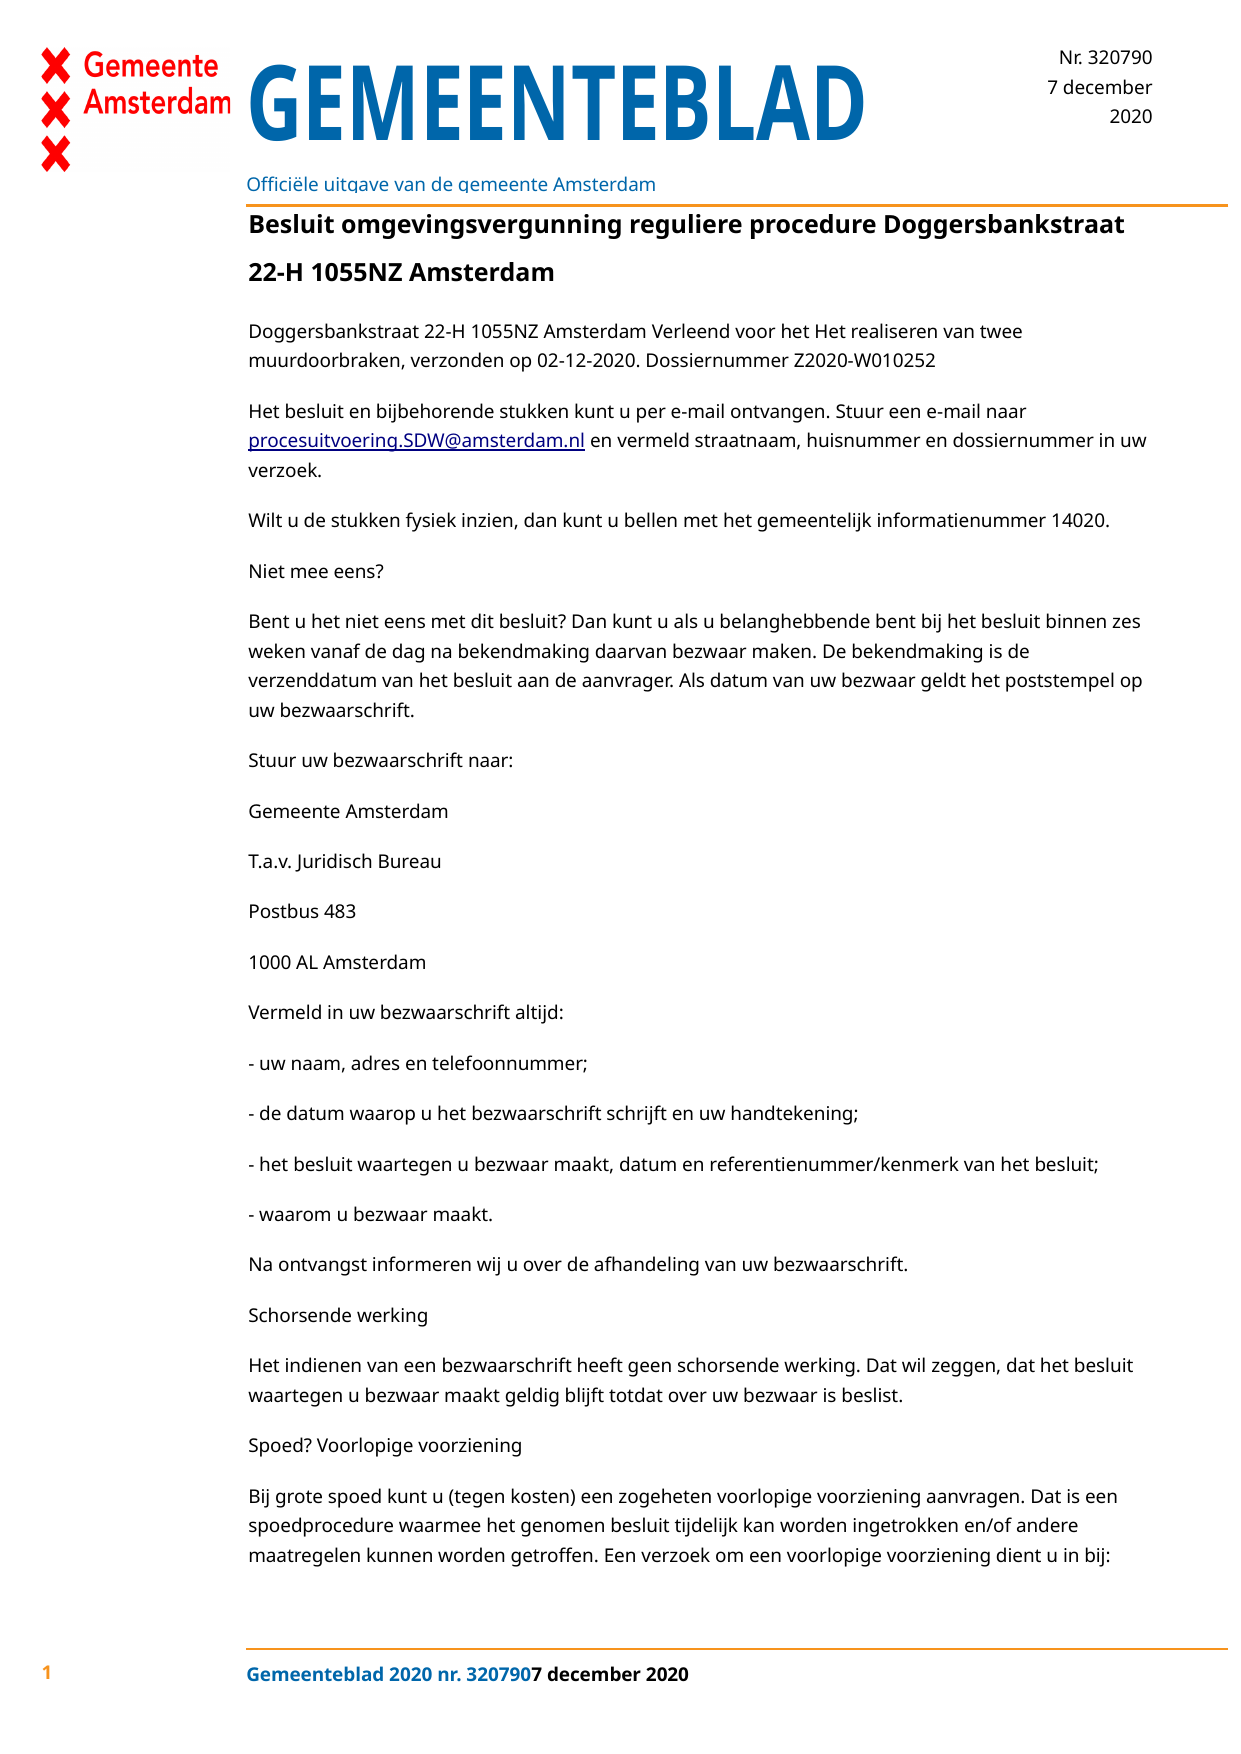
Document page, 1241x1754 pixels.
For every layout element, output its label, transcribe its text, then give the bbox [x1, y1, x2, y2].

text 1000 AL Amsterdam [248, 949, 1152, 975]
text - uw naam, adres en telefoonnummer; [248, 1050, 1152, 1076]
text Bij grote spoed kunt u (tegen kosten) een zogeheten voorlopige voorziening aanvragen. Dat is een spoedprocedure waarmee het genomen besluit tijdelijk kan worden ingetrokken en/of andere maatregelen kunnen worden getroffen. Een verzoek om een voorlopige voorziening dient u in bij: [248, 1483, 1152, 1568]
text Het besluit en bijbehorende stukken kunt u per e-mail ontvangen. Stuur een e-mail naar procesuitvoering.SDW@amsterdam.nl en vermeld straatnaam, huisnummer en dossiernummer in uw verzoek. [248, 398, 1152, 483]
text - de datum waarop u het bezwaarschrift schrijft en uw handtekening; [248, 1100, 1152, 1126]
text Gemeente Amsterdam [248, 798, 1152, 824]
text Het indienen van een bezwaarschrift heeft geen schorsende werking. Dat wil zeggen, dat het besluit waartegen u bezwaar maakt geldig blijft totdat over uw bezwaar is beslist. [248, 1352, 1152, 1408]
text - waarom u bezwaar maakt. [248, 1201, 1152, 1227]
text Niet mee eens? [248, 558, 1152, 584]
text Wilt u de stukken fysiek inzien, dan kunt u bellen met het gemeentelijk informatienummer 14020. [248, 507, 1152, 533]
text Postbus 483 [248, 899, 1152, 924]
text Vermeld in uw bezwaarschrift altijd: [248, 999, 1152, 1025]
text T.a.v. Juridisch Bureau [248, 848, 1152, 874]
text Besluit omgevingsvergunning reguliere procedure Doggersbankstraat 22-H 1055NZ Amsterdam [248, 207, 1152, 288]
text Stuur uw bezwaarschrift naar: [248, 747, 1152, 773]
text Doggersbankstraat 22-H 1055NZ Amsterdam Verleend voor het Het realiseren van twee muurdoorbraken, verzonden op 02-12-2020. Dossiernummer Z2020-W010252 [248, 318, 1152, 373]
text Spoed? Voorlopige voorziening [248, 1432, 1152, 1458]
text Bent u het niet eens met dit besluit? Dan kunt u als u belanghebbende bent bij het besluit binnen zes weken vanaf de dag na bekendmaking daarvan bezwaar maken. De bekendmaking is de verzenddatum van het besluit aan de aanvrager. Als datum van uw bezwaar geldt het poststempel op uw bezwaarschrift. [248, 608, 1152, 723]
text - het besluit waartegen u bezwaar maakt, datum en referentienummer/kenmerk van het besluit; [248, 1151, 1152, 1177]
text Na ontvangst informeren wij u over de afhandeling van uw bezwaarschrift. [248, 1252, 1152, 1277]
text Schorsende werking [248, 1302, 1152, 1328]
picture [41, 47, 231, 172]
